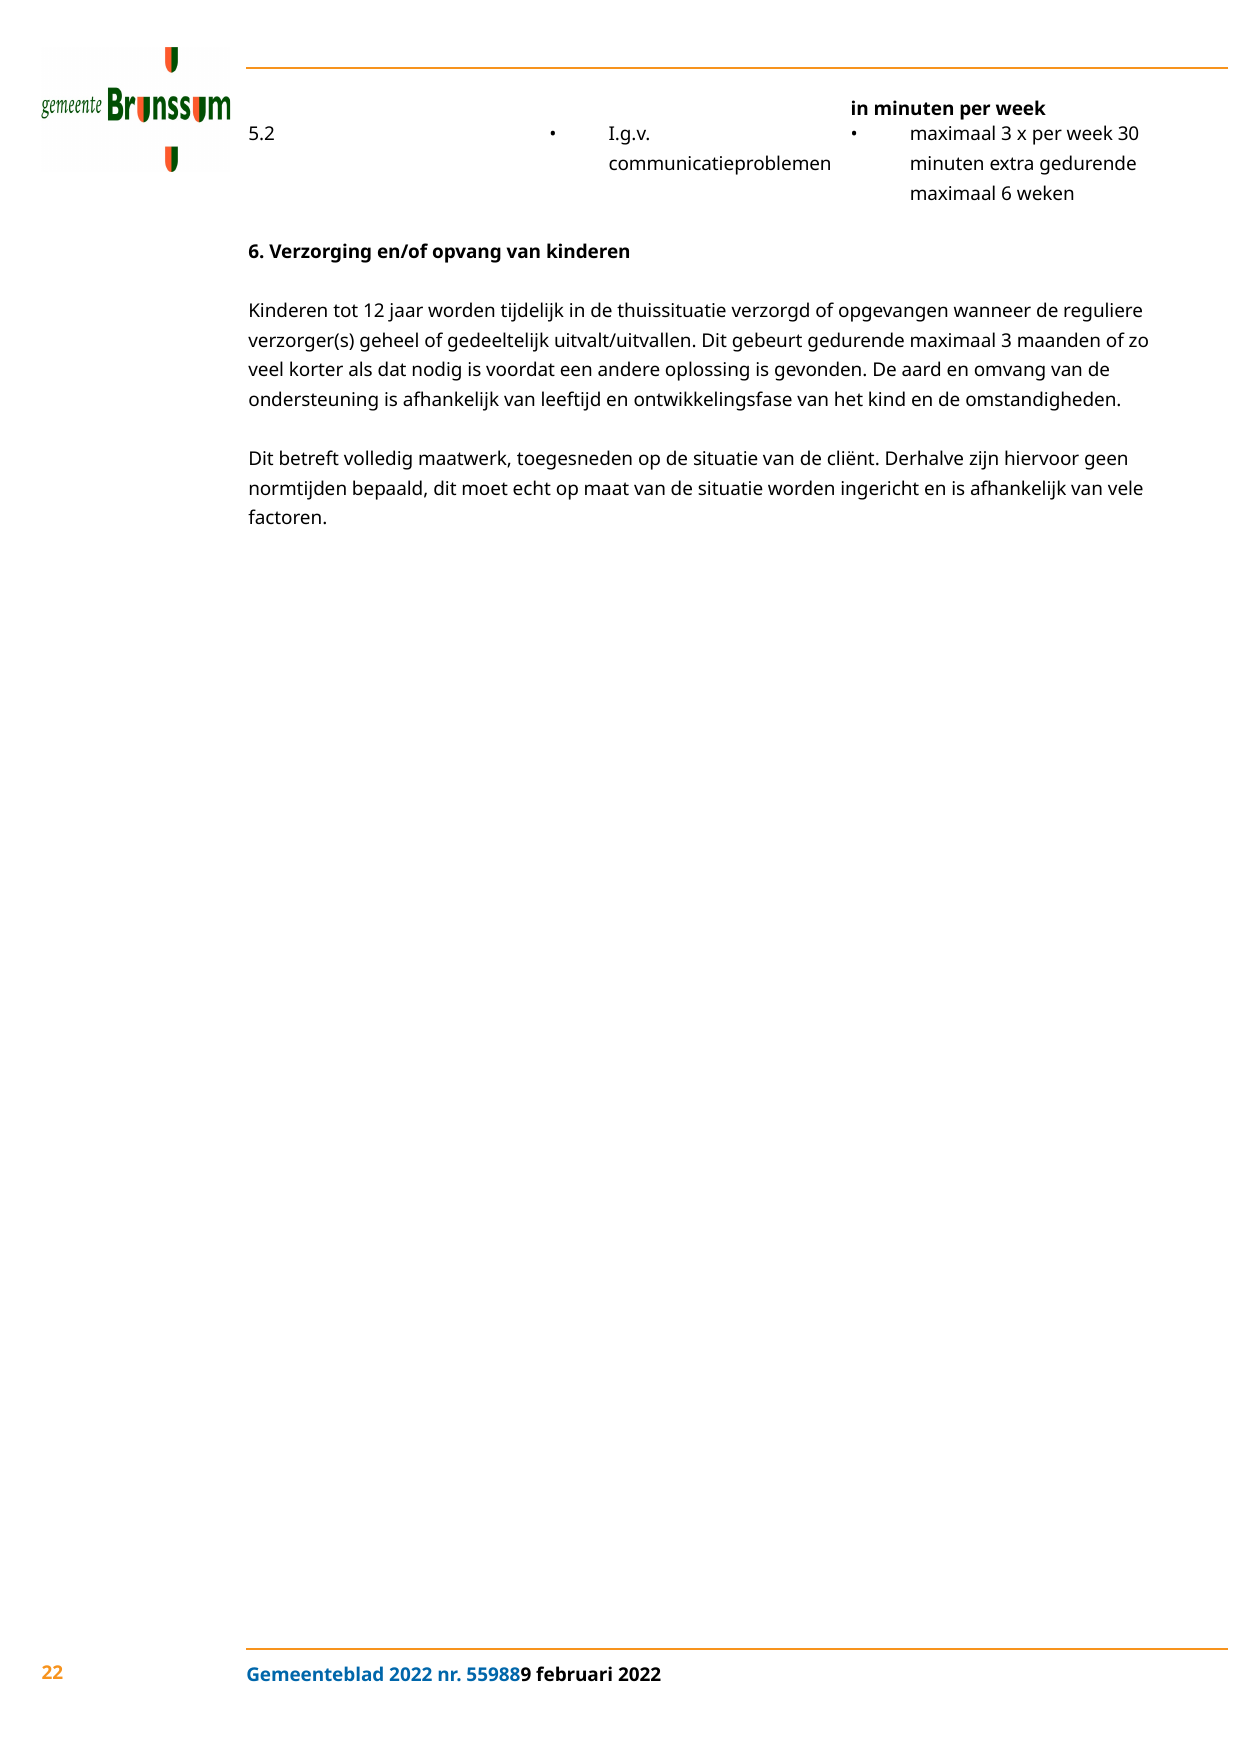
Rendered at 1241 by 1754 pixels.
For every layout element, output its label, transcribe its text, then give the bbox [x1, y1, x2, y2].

table_cell 5.2 [248, 121, 549, 205]
table_header [549, 95, 850, 121]
text 6. Verzorging en/of opvang van kinderen [248, 238, 1152, 264]
text Dit betreft volledig maatwerk, toegesneden op de situatie van de cliënt. Derhalve zijn hiervoor geen normtijden bepaald, dit moet echt op maat van de situatie worden ingericht en is afhankelijk van vele factoren. [248, 445, 1152, 530]
picture [41, 47, 231, 172]
table_header [248, 95, 549, 121]
table_header in minuten per week [850, 95, 1152, 121]
table_cell maximaal 3 x per week 30 minuten extra gedurende maximaal 6 weken [850, 121, 1152, 205]
table_cell I.g.v. communicatieproblemen [549, 121, 850, 205]
text Kinderen tot 12 jaar worden tijdelijk in de thuissituatie verzorgd of opgevangen wanneer de reguliere verzorger(s) geheel of gedeeltelijk uitvalt/uitvallen. Dit gebeurt gedurende maximaal 3 maanden of zo veel korter als dat nodig is voordat een andere oplossing is gevonden. De aard en omvang van de ondersteuning is afhankelijk van leeftijd en ontwikkelingsfase van het kind en de omstandigheden. [248, 297, 1152, 412]
